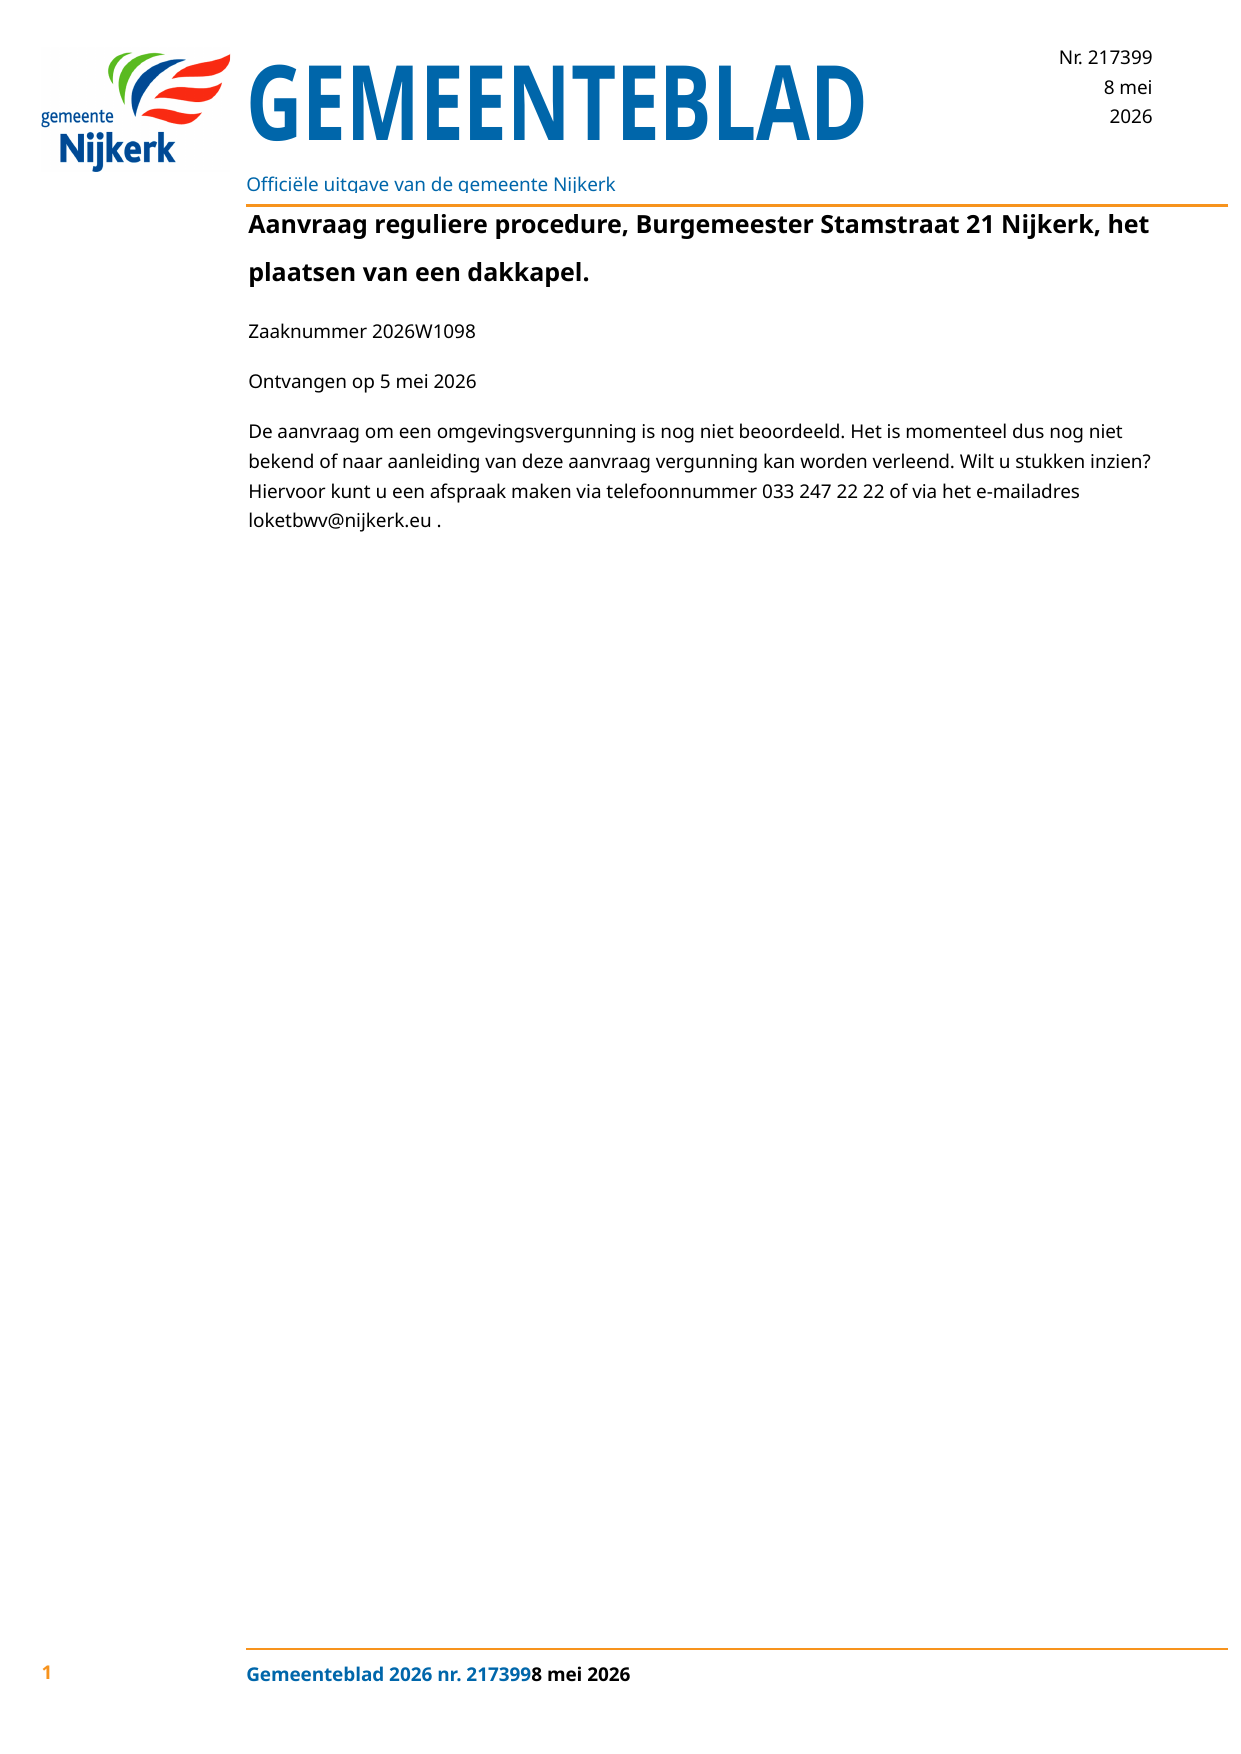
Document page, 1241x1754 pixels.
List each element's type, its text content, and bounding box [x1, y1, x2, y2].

picture [41, 47, 231, 172]
text Ontvangen op 5 mei 2026 [248, 368, 1152, 394]
text Zaaknummer 2026W1098 [248, 318, 1152, 344]
text De aanvraag om een omgevingsvergunning is nog niet beoordeeld. Het is momenteel dus nog niet bekend of naar aanleiding van deze aanvraag vergunning kan worden verleend. Wilt u stukken inzien? Hiervoor kunt u een afspraak maken via telefoonnummer 033 247 22 22 of via het e-mailadres loketbwv@nijkerk.eu . [248, 419, 1152, 533]
text Aanvraag reguliere procedure, Burgemeester Stamstraat 21 Nijkerk, het plaatsen van een dakkapel. [248, 207, 1152, 288]
